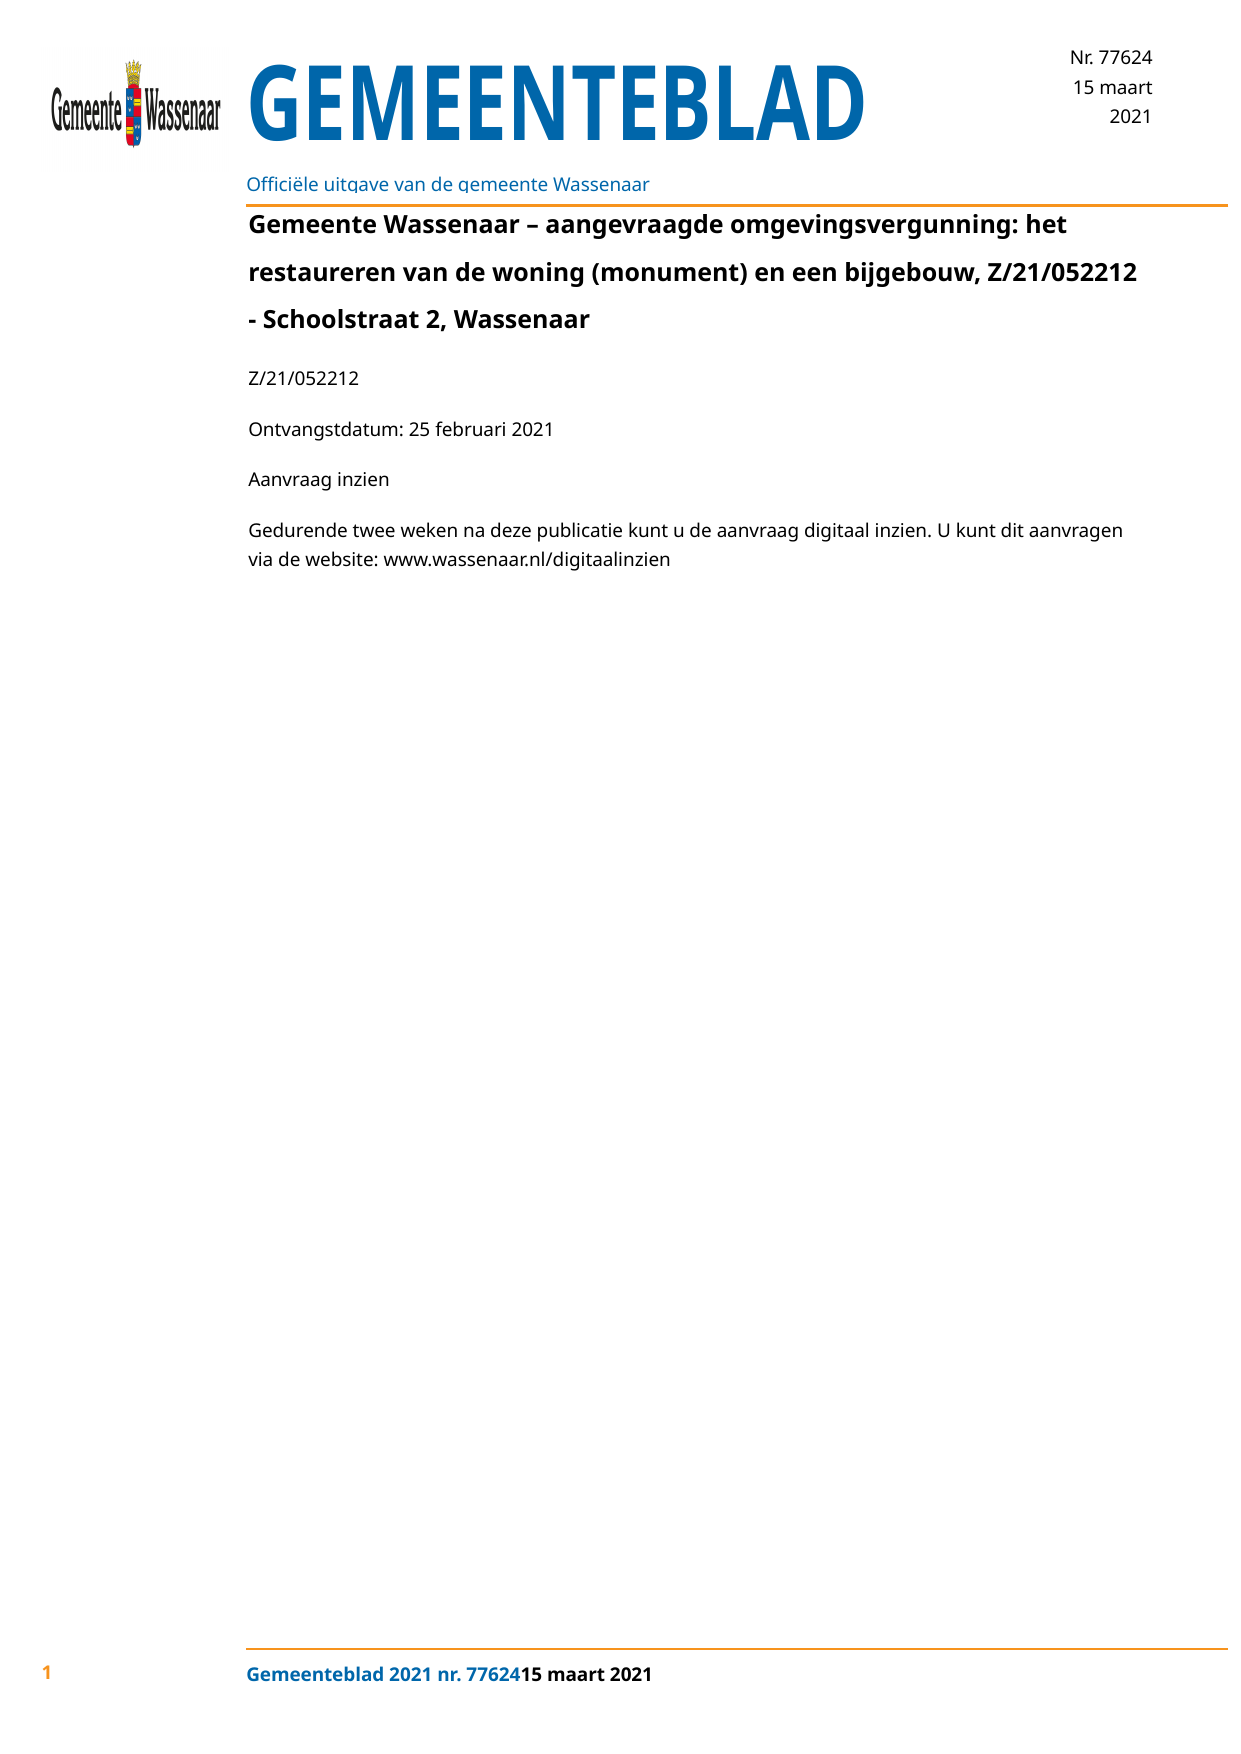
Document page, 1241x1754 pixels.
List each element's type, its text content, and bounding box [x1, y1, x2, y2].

text Z/21/052212 [248, 366, 1152, 391]
text Gemeente Wassenaar – aangevraagde omgevingsvergunning: het restaureren van de woning (monument) en een bijgebouw, Z/21/052212 - Schoolstraat 2, Wassenaar [248, 207, 1152, 336]
text Gedurende twee weken na deze publicatie kunt u de aanvraag digitaal inzien. U kunt dit aanvragen via de website: www.wassenaar.nl/digitaalinzien [248, 517, 1152, 572]
text Aanvraag inzien [248, 466, 1152, 492]
text Ontvangstdatum: 25 februari 2021 [248, 416, 1152, 442]
picture [41, 47, 231, 172]
